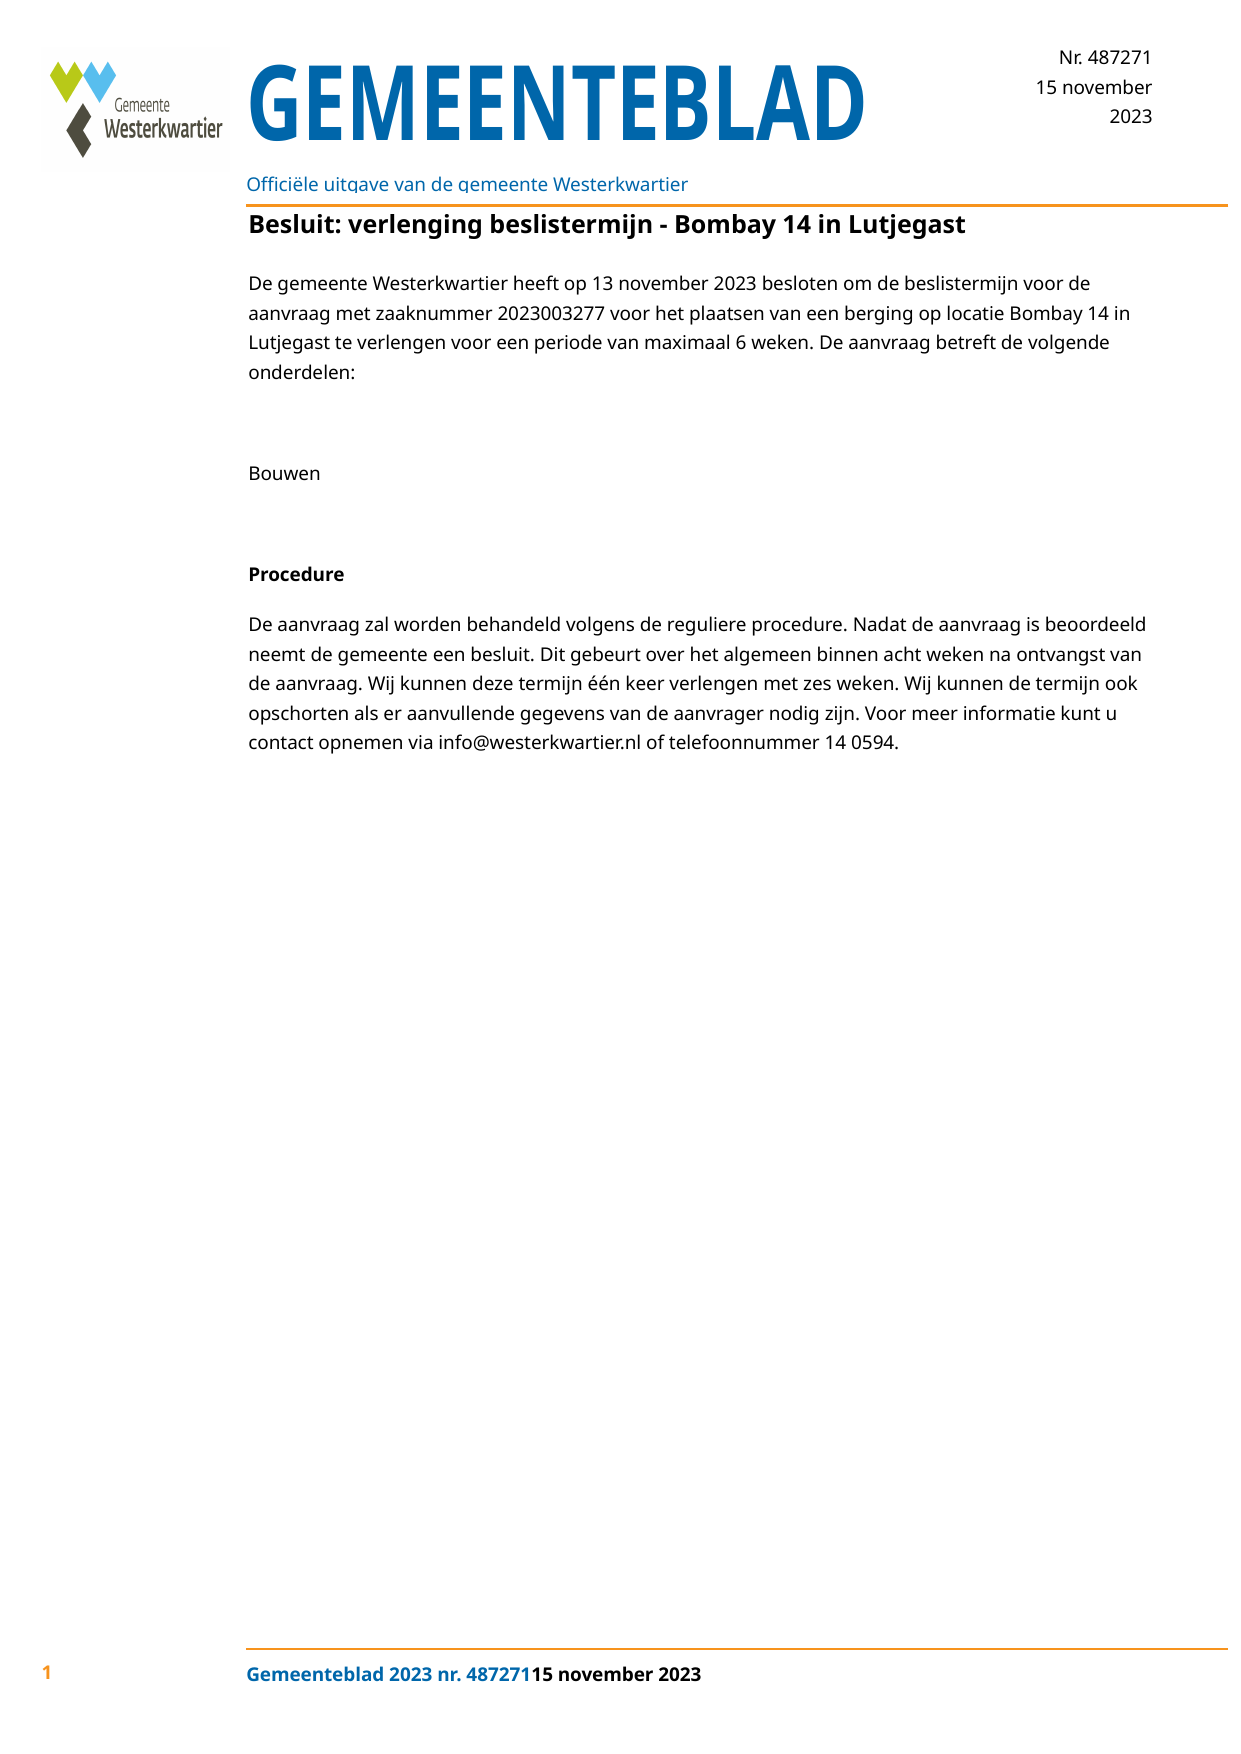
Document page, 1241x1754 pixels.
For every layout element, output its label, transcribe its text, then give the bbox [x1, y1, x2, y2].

text De aanvraag zal worden behandeld volgens de reguliere procedure. Nadat de aanvraag is beoordeeld neemt de gemeente een besluit. Dit gebeurt over het algemeen binnen acht weken na ontvangst van de aanvraag. Wij kunnen deze termijn één keer verlengen met zes weken. Wij kunnen de termijn ook opschorten als er aanvullende gegevens van de aanvrager nodig zijn. Voor meer informatie kunt u contact opnemen via info@westerkwartier.nl of telefoonnummer 14 0594. [248, 611, 1152, 755]
picture [41, 47, 231, 172]
text Bouwen [248, 460, 1152, 486]
text De gemeente Westerkwartier heeft op 13 november 2023 besloten om de beslistermijn voor de aanvraag met zaaknummer 2023003277 voor het plaatsen van een berging op locatie Bombay 14 in Lutjegast te verlengen voor een periode van maximaal 6 weken. De aanvraag betreft de volgende onderdelen: [248, 270, 1152, 385]
text Procedure [248, 561, 1152, 586]
text Besluit: verlenging beslistermijn - Bombay 14 in Lutjegast [248, 207, 1152, 241]
